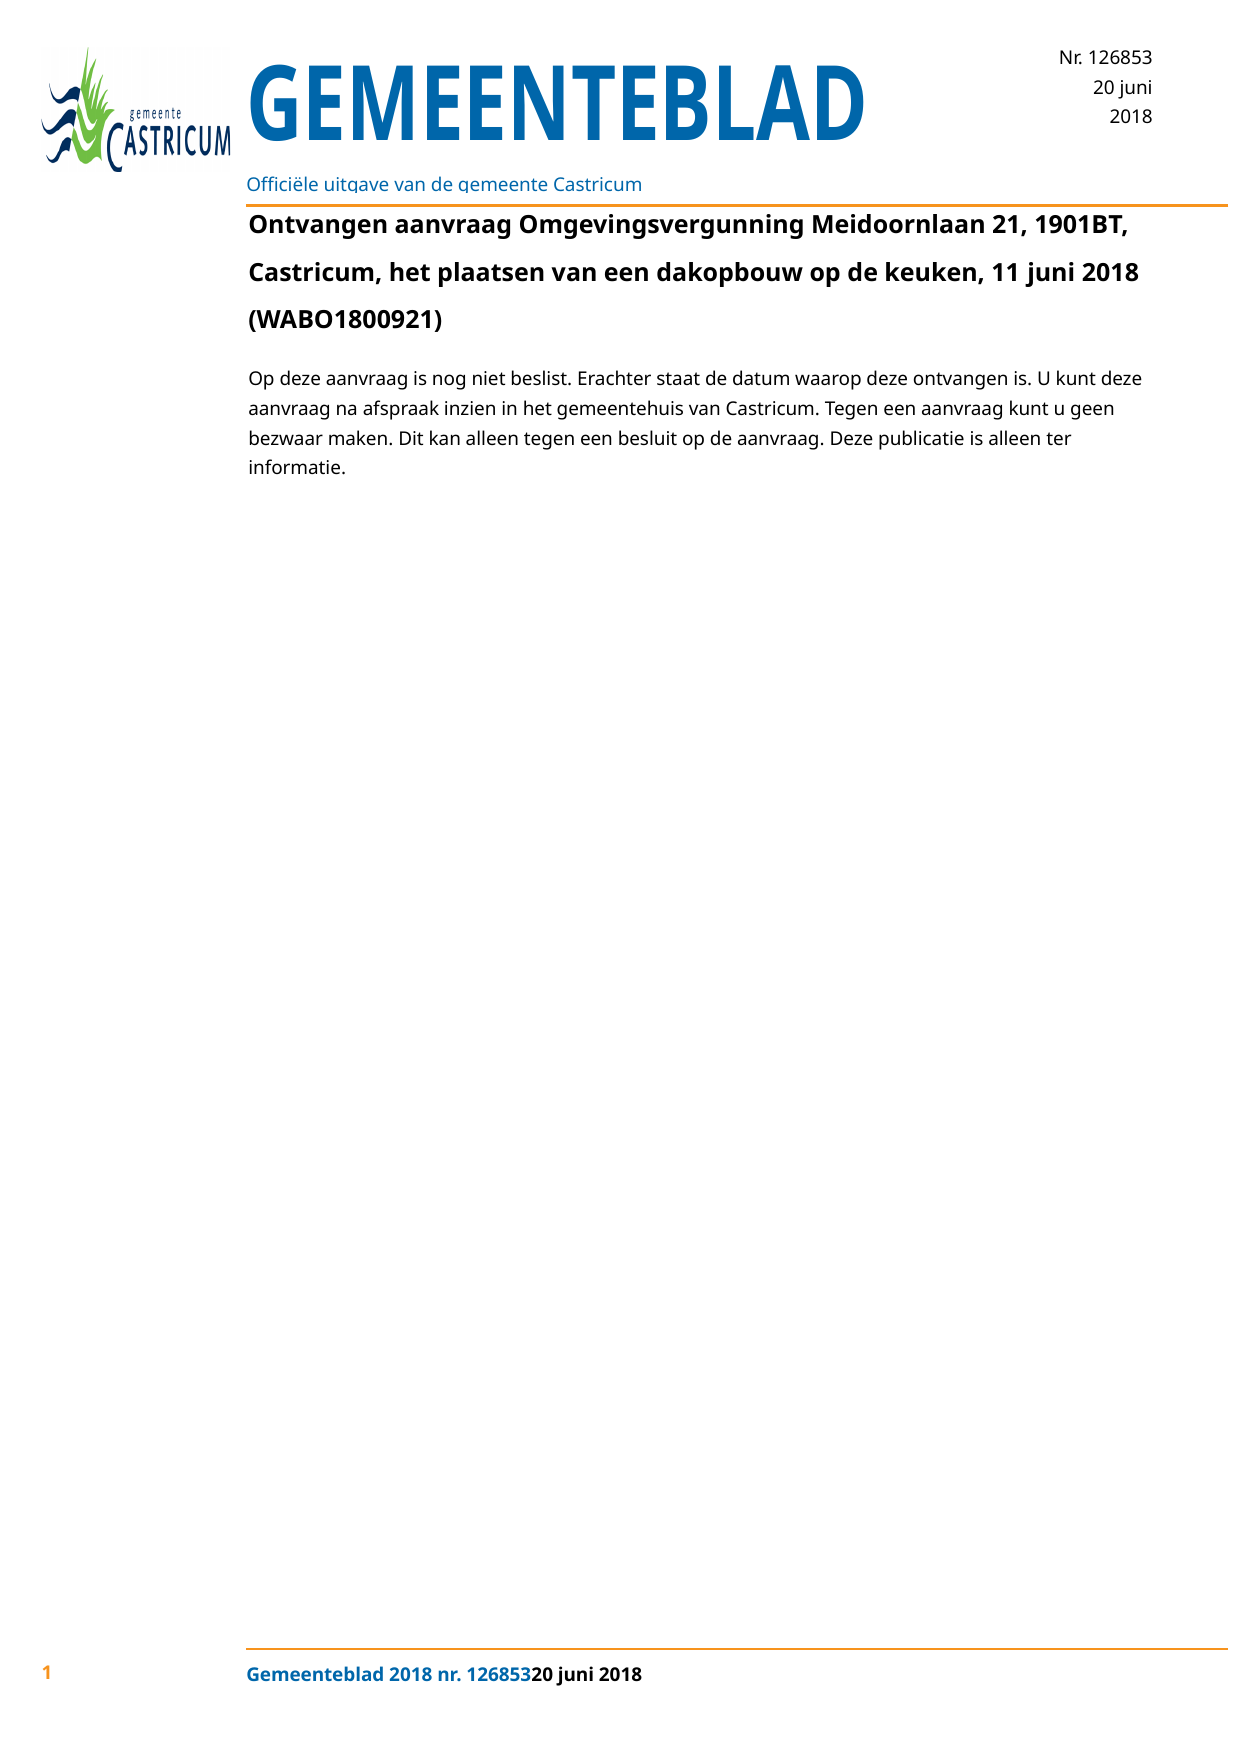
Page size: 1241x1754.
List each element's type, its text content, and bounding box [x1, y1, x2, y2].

text Op deze aanvraag is nog niet beslist. Erachter staat de datum waarop deze ontvangen is. U kunt deze aanvraag na afspraak inzien in het gemeentehuis van Castricum. Tegen een aanvraag kunt u geen bezwaar maken. Dit kan alleen tegen een besluit op de aanvraag. Deze publicatie is alleen ter informatie. [248, 366, 1152, 480]
text Ontvangen aanvraag Omgevingsvergunning Meidoornlaan 21, 1901BT, Castricum, het plaatsen van een dakopbouw op de keuken, 11 juni 2018 (WABO1800921) [248, 207, 1152, 336]
picture [41, 47, 231, 172]
